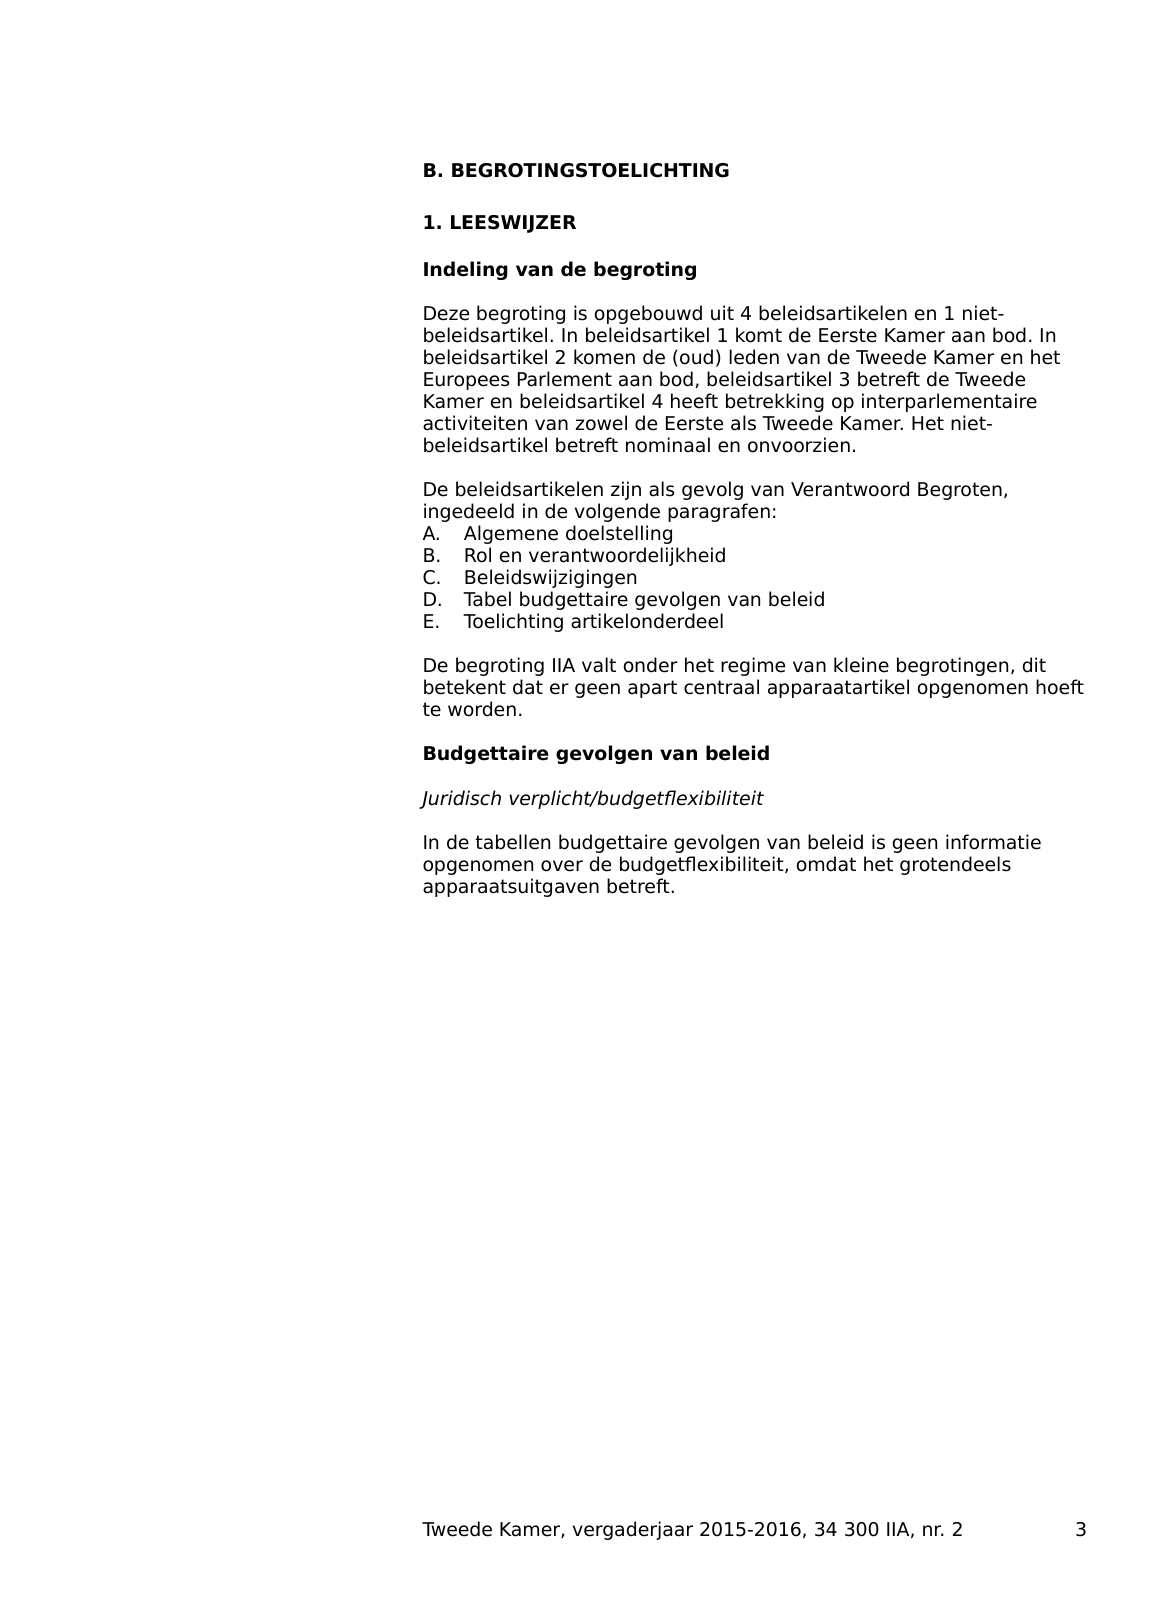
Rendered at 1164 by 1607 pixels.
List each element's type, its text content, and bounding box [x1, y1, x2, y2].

subtitle Juridisch verplicht/budgetflexibiliteit [422, 787, 1087, 809]
text In de tabellen budgettaire gevolgen van beleid is geen informatie opgenomen over de budgetflexibiliteit, omdat het grotendeels apparaatsuitgaven betreft. [422, 832, 1087, 897]
subtitle Indeling van de begroting [422, 259, 1087, 281]
subtitle 1. LEESWIJZER [422, 212, 1087, 234]
text A. Algemene doelstelling [422, 523, 1087, 545]
subtitle B. BEGROTINGSTOELICHTING [422, 160, 1087, 182]
text E. Toelichting artikelonderdeel [422, 611, 1087, 633]
text D. Tabel budgettaire gevolgen van beleid [422, 589, 1087, 611]
subtitle Budgettaire gevolgen van beleid [422, 743, 1087, 765]
text De begroting IIA valt onder het regime van kleine begrotingen, dit betekent dat er geen apart centraal apparaatartikel opgenomen hoeft te worden. [422, 655, 1087, 721]
text C. Beleidswijzigingen [422, 567, 1087, 589]
text Deze begroting is opgebouwd uit 4 beleidsartikelen en 1 niet-beleidsartikel. In beleidsartikel 1 komt de Eerste Kamer aan bod. In beleidsartikel 2 komen de (oud) leden van de Tweede Kamer en het Europees Parlement aan bod, beleidsartikel 3 betreft de Tweede Kamer en beleidsartikel 4 heeft betrekking op interparlementaire activiteiten van zowel de Eerste als Tweede Kamer. Het niet-beleidsartikel betreft nominaal en onvoorzien. [422, 303, 1087, 457]
text B. Rol en verantwoordelijkheid [422, 545, 1087, 567]
text De beleidsartikelen zijn als gevolg van Verantwoord Begroten, ingedeeld in de volgende paragrafen: [422, 479, 1087, 523]
